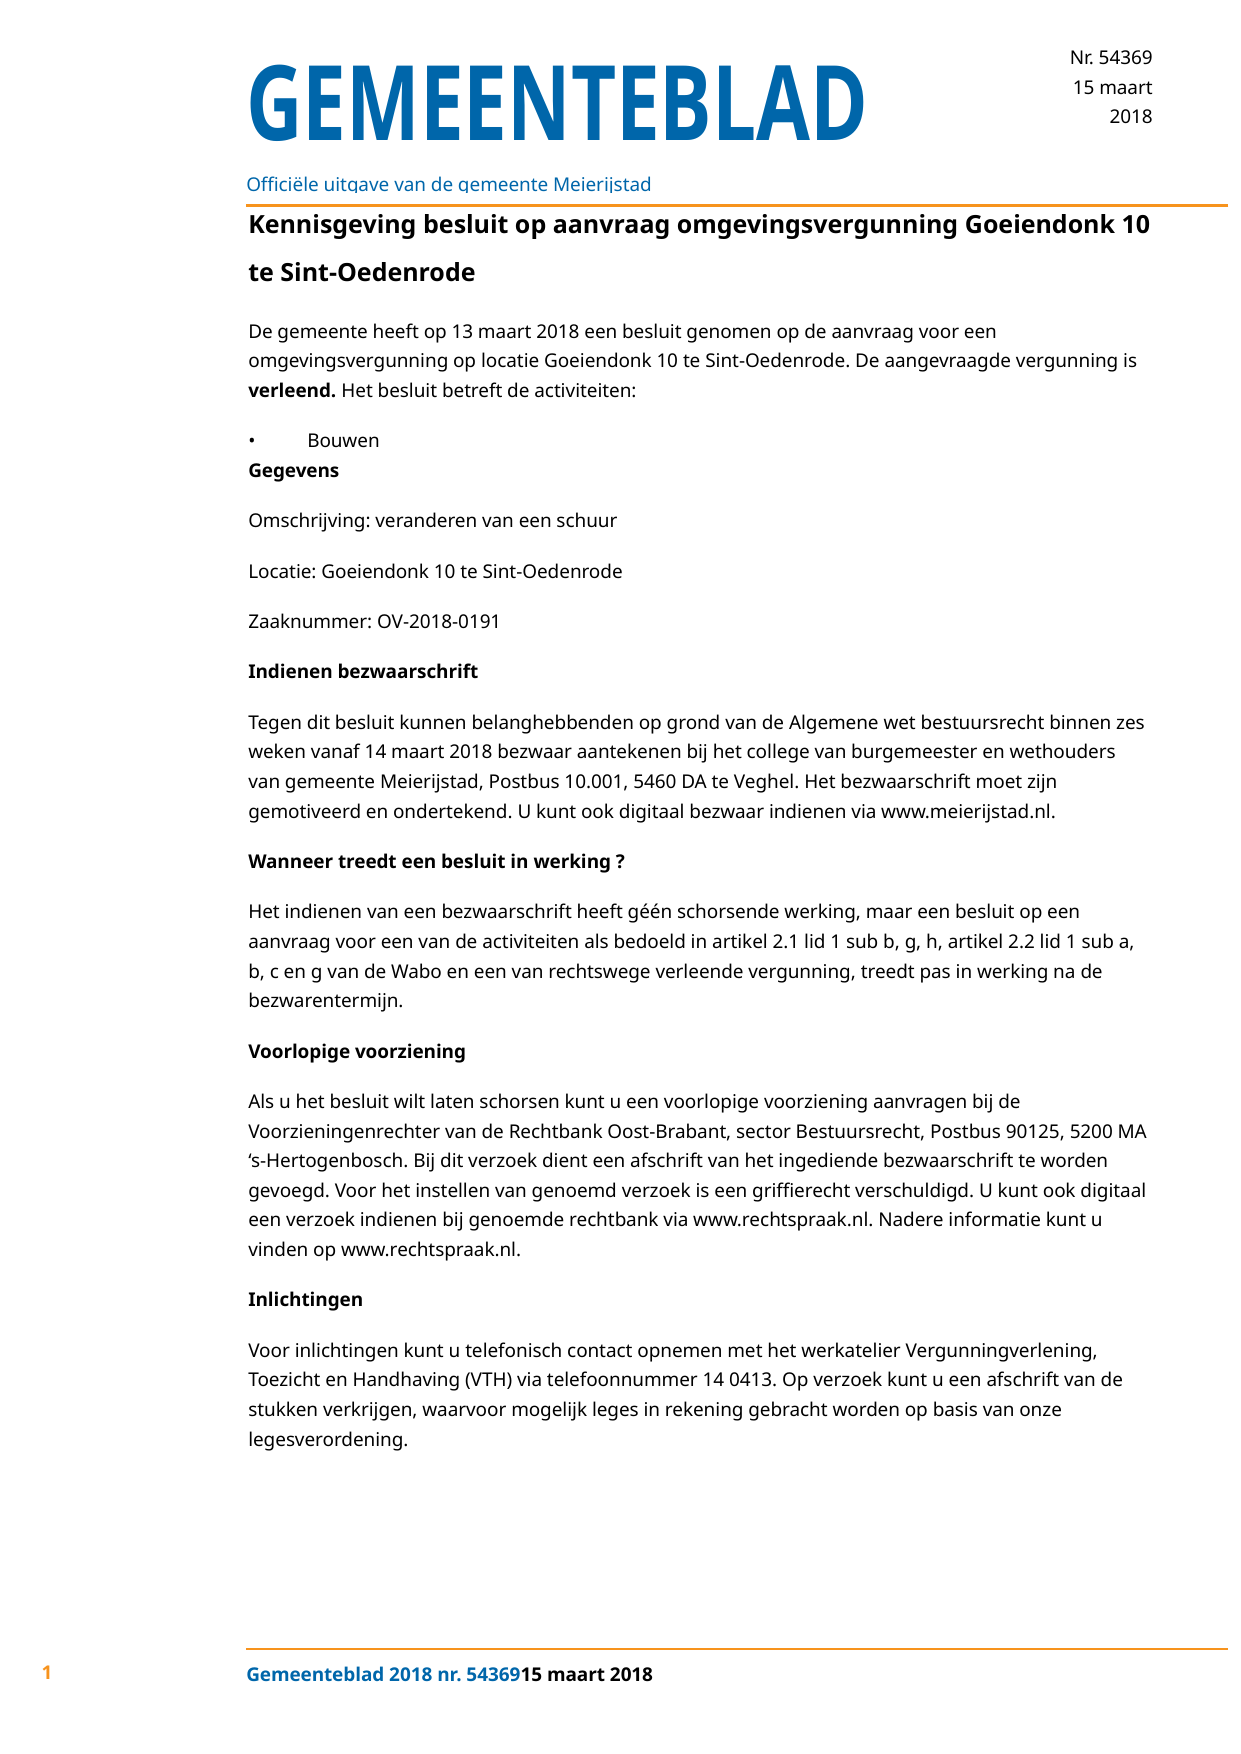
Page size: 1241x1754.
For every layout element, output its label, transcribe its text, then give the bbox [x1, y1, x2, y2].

text Kennisgeving besluit op aanvraag omgevingsvergunning Goeiendonk 10 te Sint-Oedenrode [248, 207, 1152, 288]
text Voorlopige voorziening [248, 1038, 1152, 1064]
text Wanneer treedt een besluit in werking ? [248, 848, 1152, 874]
text Indienen bezwaarschrift [248, 659, 1152, 684]
text Het indienen van een bezwaarschrift heeft géén schorsende werking, maar een besluit op een aanvraag voor een van de activiteiten als bedoeld in artikel 2.1 lid 1 sub b, g, h, artikel 2.2 lid 1 sub a, b, c en g van de Wabo en een van rechtswege verleende vergunning, treedt pas in werking na de bezwarentermijn. [248, 899, 1152, 1013]
text Als u het besluit wilt laten schorsen kunt u een voorlopige voorziening aanvragen bij de Voorzieningenrechter van de Rechtbank Oost-Brabant, sector Bestuursrecht, Postbus 90125, 5200 MA ‘s-Hertogenbosch. Bij dit verzoek dient een afschrift van het ingediende bezwaarschrift te worden gevoegd. Voor het instellen van genoemd verzoek is een griffierecht verschuldigd. U kunt ook digitaal een verzoek indienen bij genoemde rechtbank via www.rechtspraak.nl. Nadere informatie kunt u vinden op www.rechtspraak.nl. [248, 1088, 1152, 1262]
text Gegevens [248, 457, 1152, 483]
text De gemeente heeft op 13 maart 2018 een besluit genomen op de aanvraag voor een omgevingsvergunning op locatie Goeiendonk 10 te Sint-Oedenrode. De aangevraagde vergunning is verleend. Het besluit betreft de activiteiten: [248, 318, 1152, 403]
text Inlichtingen [248, 1287, 1152, 1312]
text Zaaknummer: OV-2018-0191 [248, 608, 1152, 634]
text Locatie: Goeiendonk 10 te Sint-Oedenrode [248, 558, 1152, 584]
text Omschrijving: veranderen van een schuur [248, 507, 1152, 533]
text Tegen dit besluit kunnen belanghebbenden op grond van de Algemene wet bestuursrecht binnen zes weken vanaf 14 maart 2018 bezwaar aantekenen bij het college van burgemeester en wethouders van gemeente Meierijstad, Postbus 10.001, 5460 DA te Veghel. Het bezwaarschrift moet zijn gemotiveerd en ondertekend. U kunt ook digitaal bezwaar indienen via www.meierijstad.nl. [248, 709, 1152, 824]
picture [41, 47, 231, 172]
list Bouwen [248, 427, 1152, 453]
text Voor inlichtingen kunt u telefonisch contact opnemen met het werkatelier Vergunningverlening, Toezicht en Handhaving (VTH) via telefoonnummer 14 0413. Op verzoek kunt u een afschrift van de stukken verkrijgen, waarvoor mogelijk leges in rekening gebracht worden op basis van onze legesverordening. [248, 1337, 1152, 1452]
